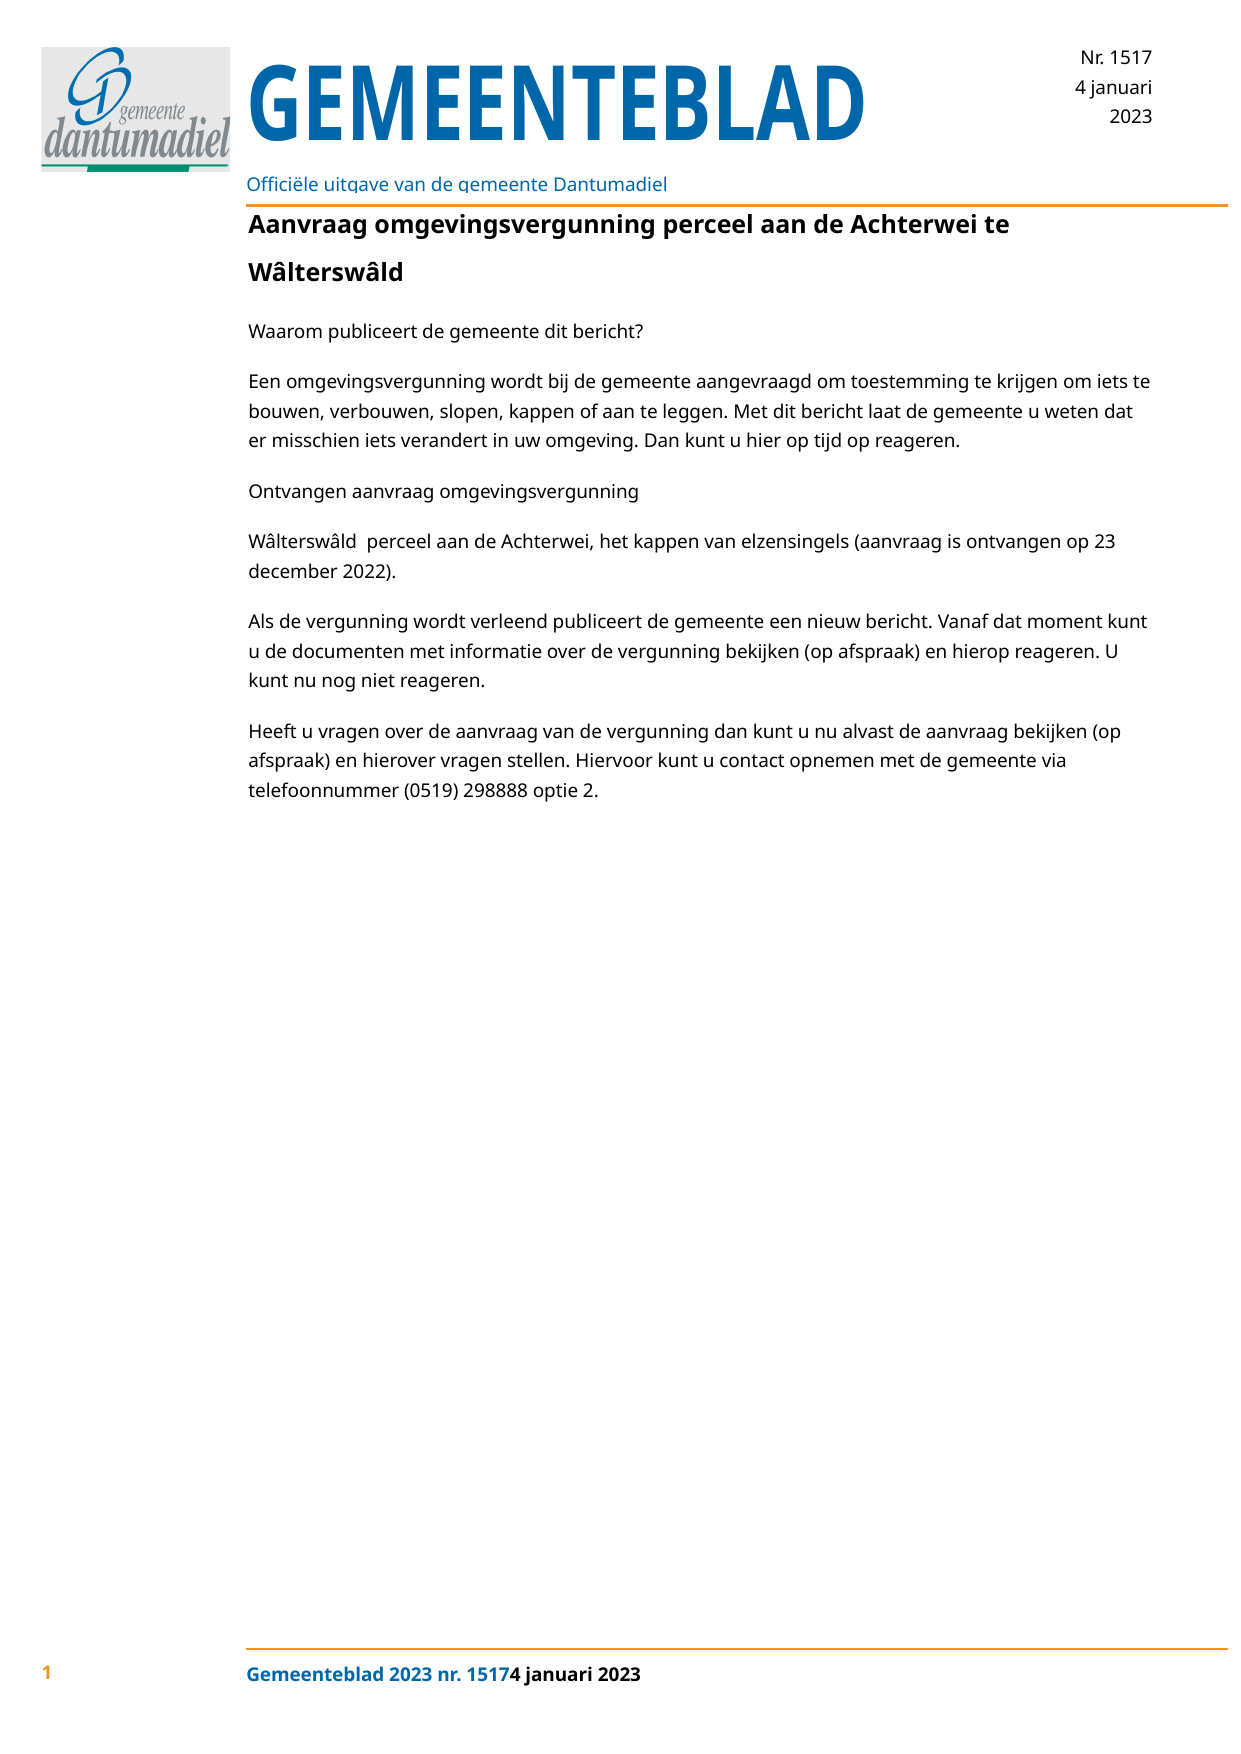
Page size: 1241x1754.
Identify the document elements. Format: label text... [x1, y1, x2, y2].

text Een omgevingsvergunning wordt bij de gemeente aangevraagd om toestemming te krijgen om iets te bouwen, verbouwen, slopen, kappen of aan te leggen. Met dit bericht laat de gemeente u weten dat er misschien iets verandert in uw omgeving. Dan kunt u hier op tijd op reageren. [248, 368, 1152, 453]
text Aanvraag omgevingsvergunning perceel aan de Achterwei te Wâlterswâld [248, 207, 1152, 288]
text Ontvangen aanvraag omgevingsvergunning [248, 478, 1152, 504]
text Heeft u vragen over de aanvraag van de vergunning dan kunt u nu alvast de aanvraag bekijken (op afspraak) en hierover vragen stellen. Hiervoor kunt u contact opnemen met de gemeente via telefoonnummer (0519) 298888 optie 2. [248, 718, 1152, 803]
text Wâlterswâld perceel aan de Achterwei, het kappen van elzensingels (aanvraag is ontvangen op 23 december 2022). [248, 528, 1152, 584]
picture [41, 47, 231, 172]
text Waarom publiceert de gemeente dit bericht? [248, 318, 1152, 344]
text Als de vergunning wordt verleend publiceert de gemeente een nieuw bericht. Vanaf dat moment kunt u de documenten met informatie over de vergunning bekijken (op afspraak) en hierop reageren. U kunt nu nog niet reageren. [248, 608, 1152, 693]
